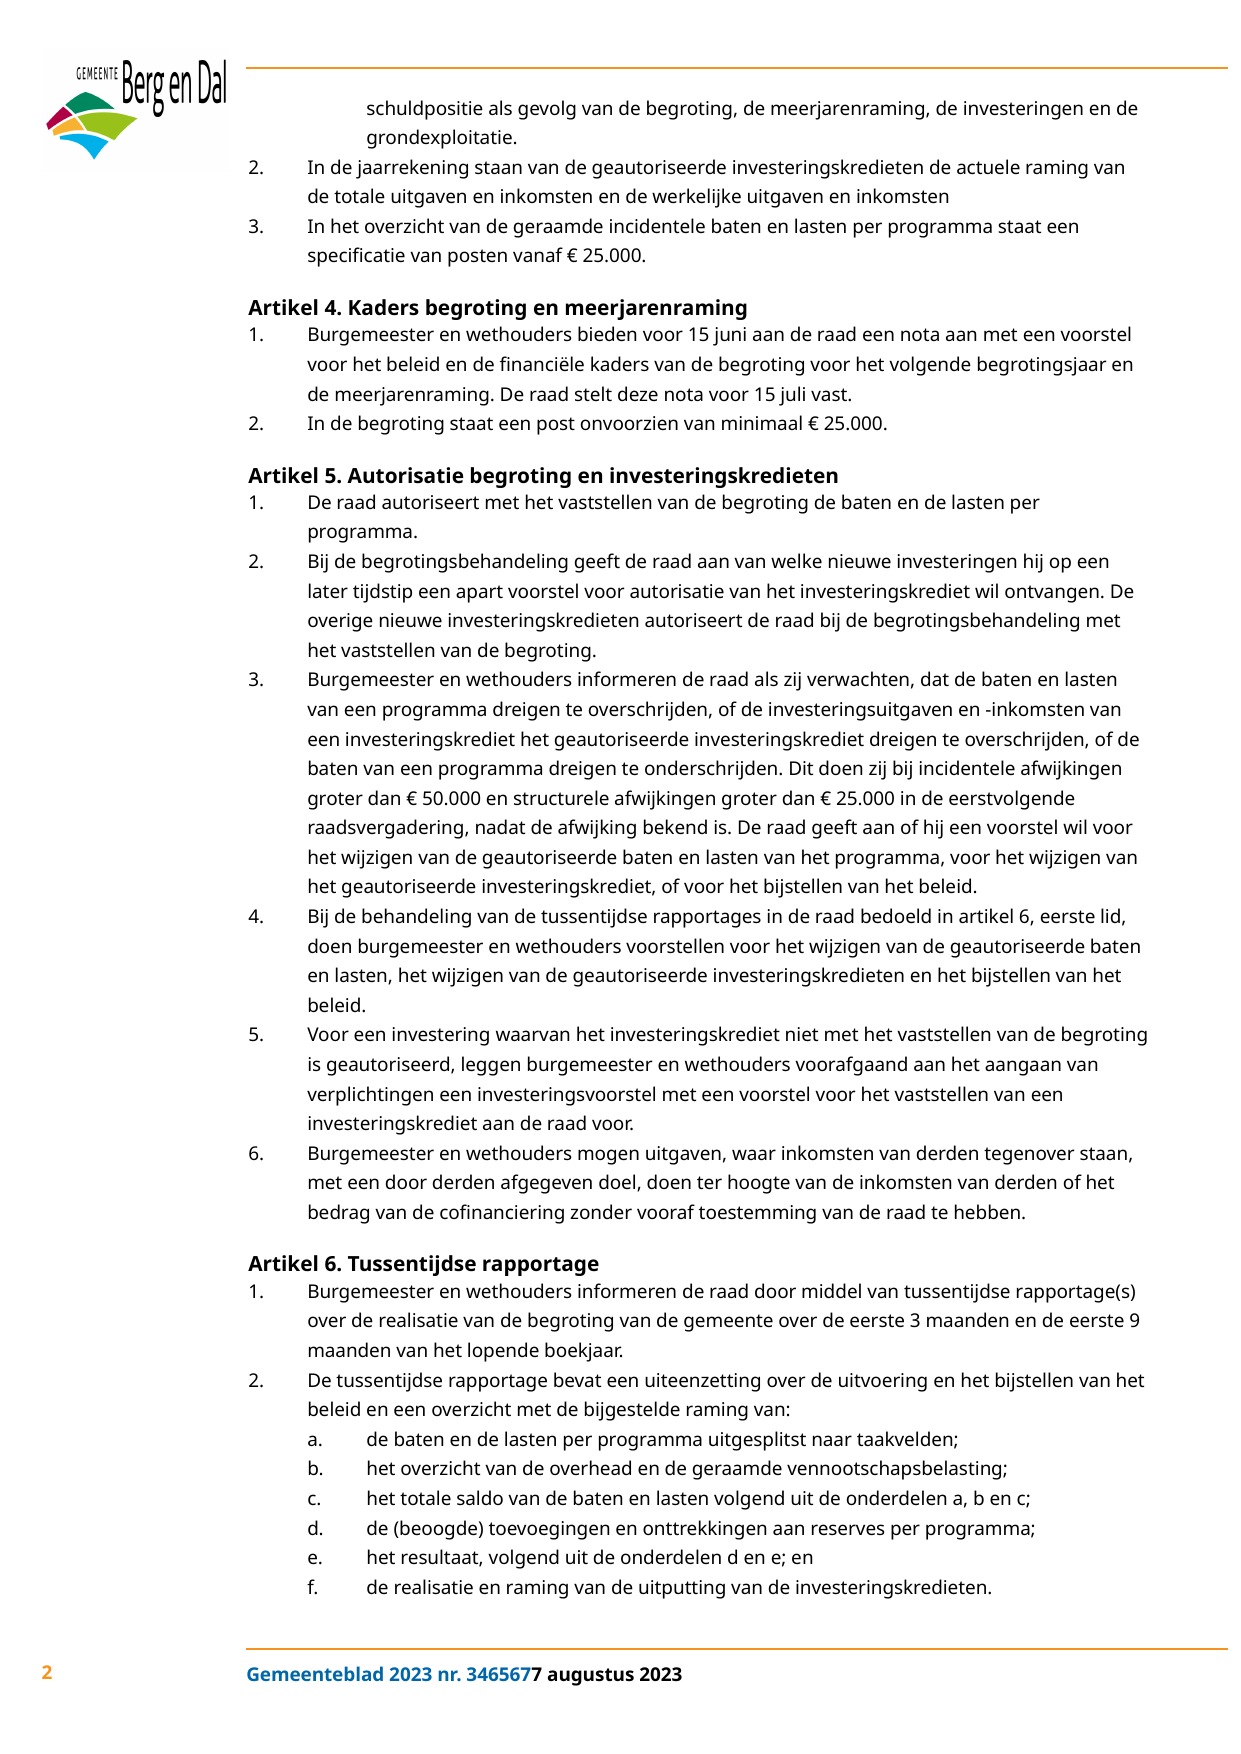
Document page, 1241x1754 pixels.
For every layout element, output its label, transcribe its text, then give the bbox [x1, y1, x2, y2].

list In de jaarrekening staan van de geautoriseerde investeringskredieten de actuele raming van de totale uitgaven en inkomsten en de werkelijke uitgaven en inkomsten [248, 154, 1152, 209]
text Artikel 4. Kaders begroting en meerjarenraming [248, 293, 1152, 322]
list schuldpositie als gevolg van de begroting, de meerjarenraming, de investeringen en de grondexploitatie. [307, 95, 1152, 150]
list het overzicht van de overhead en de geraamde vennootschapsbelasting; [307, 1456, 1152, 1481]
list Voor een investering waarvan het investeringskrediet niet met het vaststellen van de begroting is geautoriseerd, leggen burgemeester en wethouders voorafgaand aan het aangaan van verplichtingen een investeringsvoorstel met een voorstel voor het vaststellen van een investeringskrediet aan de raad voor. [248, 1022, 1152, 1136]
list In de begroting staat een post onvoorzien van minimaal € 25.000. [248, 410, 1152, 436]
list de baten en de lasten per programma uitgesplitst naar taakvelden; [307, 1426, 1152, 1452]
list Burgemeester en wethouders mogen uitgaven, waar inkomsten van derden tegenover staan, met een door derden afgegeven doel, doen ter hoogte van de inkomsten van derden of het bedrag van de cofinanciering zonder vooraf toestemming van de raad te hebben. [248, 1140, 1152, 1225]
list In het overzicht van de geraamde incidentele baten en lasten per programma staat een specificatie van posten vanaf € 25.000. [248, 213, 1152, 268]
picture [41, 47, 231, 172]
list het totale saldo van de baten en lasten volgend uit de onderdelen a, b en c; [307, 1485, 1152, 1511]
list De raad autoriseert met het vaststellen van de begroting de baten en de lasten per programma. [248, 489, 1152, 544]
list de (beoogde) toevoegingen en onttrekkingen aan reserves per programma; [307, 1515, 1152, 1540]
list De tussentijdse rapportage bevat een uiteenzetting over de uitvoering en het bijstellen van het beleid en een overzicht met de bijgestelde raming van: [248, 1367, 1152, 1422]
list Bij de begrotingsbehandeling geeft de raad aan van welke nieuwe investeringen hij op een later tijdstip een apart voorstel voor autorisatie van het investeringskrediet wil ontvangen. De overige nieuwe investeringskredieten autoriseert de raad bij de begrotingsbehandeling met het vaststellen van de begroting. [248, 548, 1152, 663]
list Burgemeester en wethouders bieden voor 15 juni aan de raad een nota aan met een voorstel voor het beleid en de financiële kaders van de begroting voor het volgende begrotingsjaar en de meerjarenraming. De raad stelt deze nota voor 15 juli vast. [248, 322, 1152, 406]
list Burgemeester en wethouders informeren de raad als zij verwachten, dat de baten en lasten van een programma dreigen te overschrijden, of de investeringsuitgaven en -inkomsten van een investeringskrediet het geautoriseerde investeringskrediet dreigen te overschrijden, of de baten van een programma dreigen te onderschrijden. Dit doen zij bij incidentele afwijkingen groter dan € 50.000 en structurele afwijkingen groter dan € 25.000 in de eerstvolgende raadsvergadering, nadat de afwijking bekend is. De raad geeft aan of hij een voorstel wil voor het wijzigen van de geautoriseerde baten en lasten van het programma, voor het wijzigen van het geautoriseerde investeringskrediet, of voor het bijstellen van het beleid. [248, 667, 1152, 899]
list de realisatie en raming van de uitputting van de investeringskredieten. [307, 1574, 1152, 1599]
list Burgemeester en wethouders informeren de raad door middel van tussentijdse rapportage(s) over de realisatie van de begroting van de gemeente over de eerste 3 maanden en de eerste 9 maanden van het lopende boekjaar. [248, 1278, 1152, 1363]
list het resultaat, volgend uit de onderdelen d en e; en [307, 1544, 1152, 1570]
list Bij de behandeling van de tussentijdse rapportages in de raad bedoeld in artikel 6, eerste lid, doen burgemeester en wethouders voorstellen voor het wijzigen van de geautoriseerde baten en lasten, het wijzigen van de geautoriseerde investeringskredieten en het bijstellen van het beleid. [248, 903, 1152, 1018]
text Artikel 6. Tussentijdse rapportage [248, 1249, 1152, 1278]
text Artikel 5. Autorisatie begroting en investeringskredieten [248, 461, 1152, 489]
